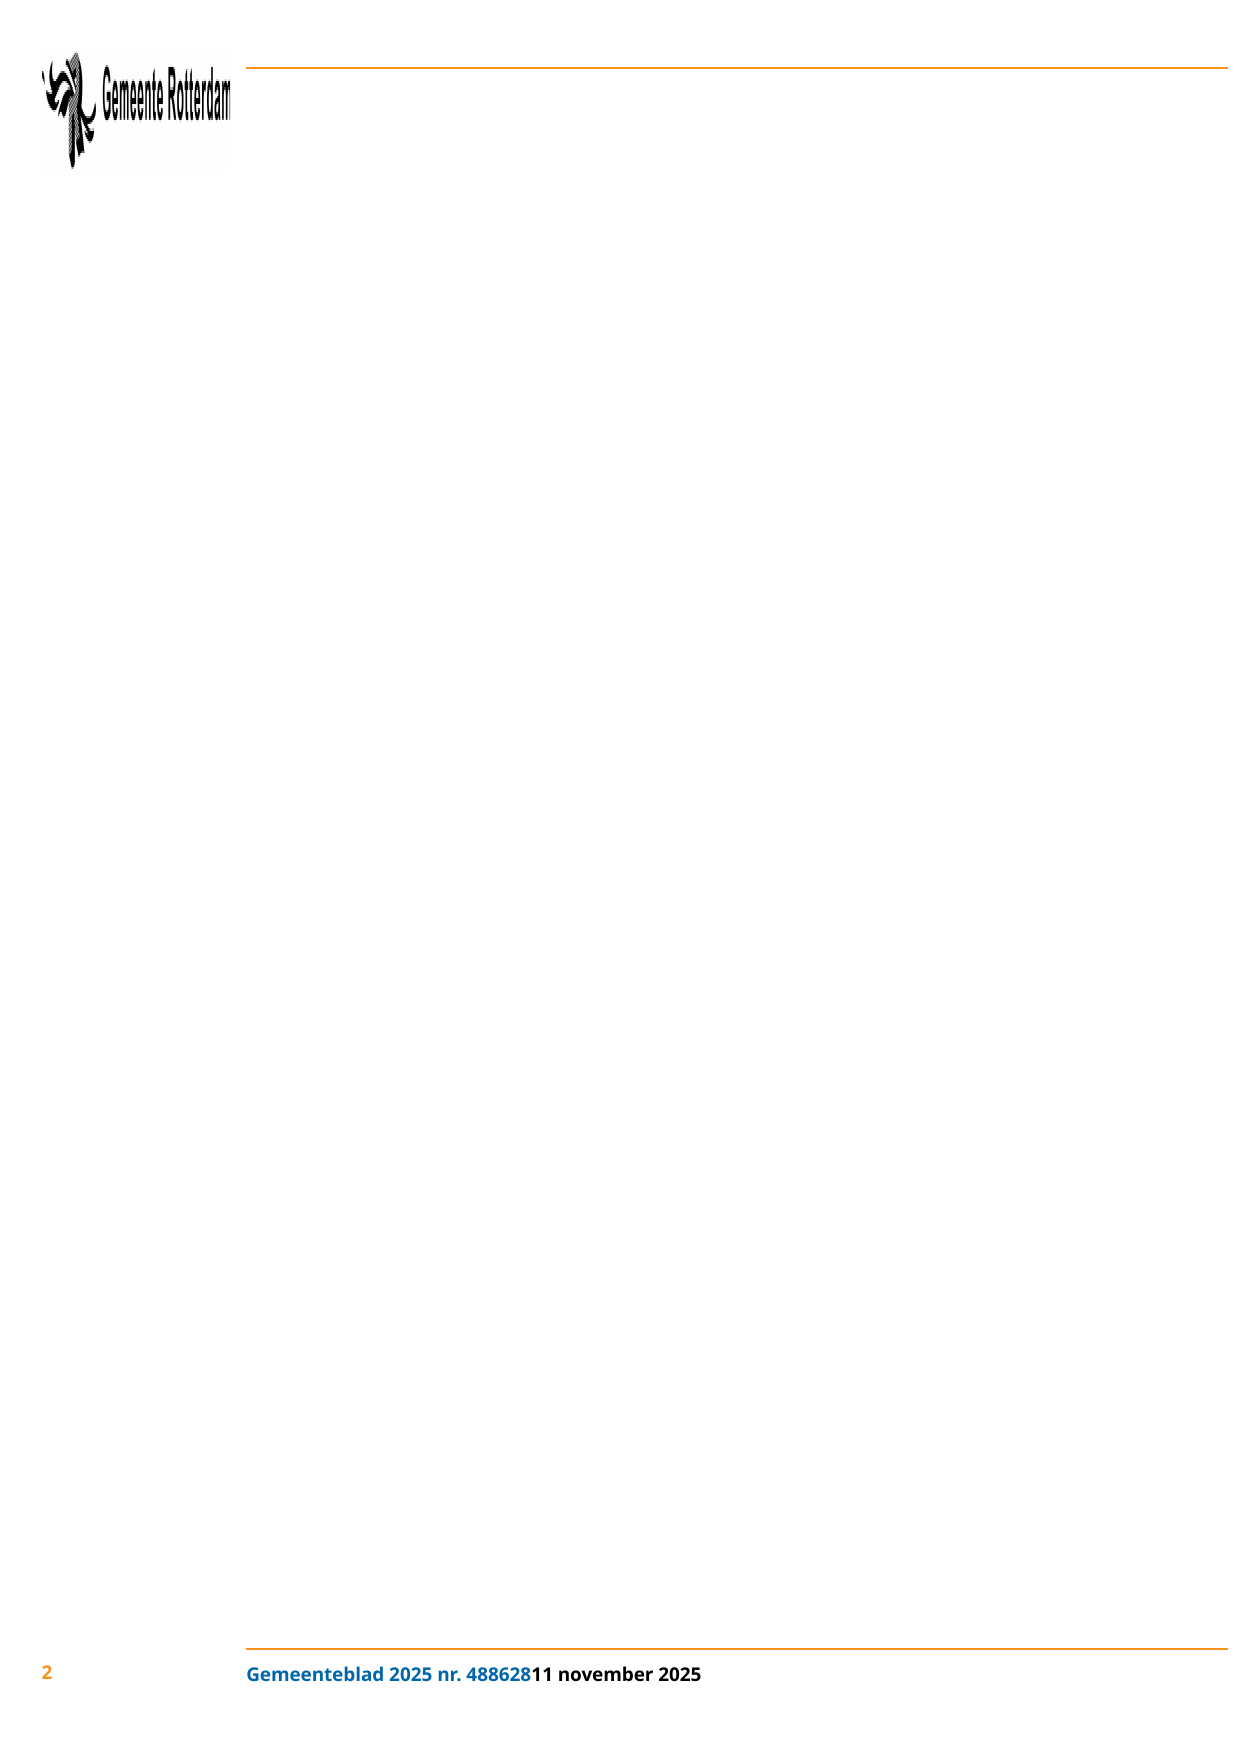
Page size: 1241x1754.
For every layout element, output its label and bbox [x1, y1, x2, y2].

picture [41, 47, 231, 172]
